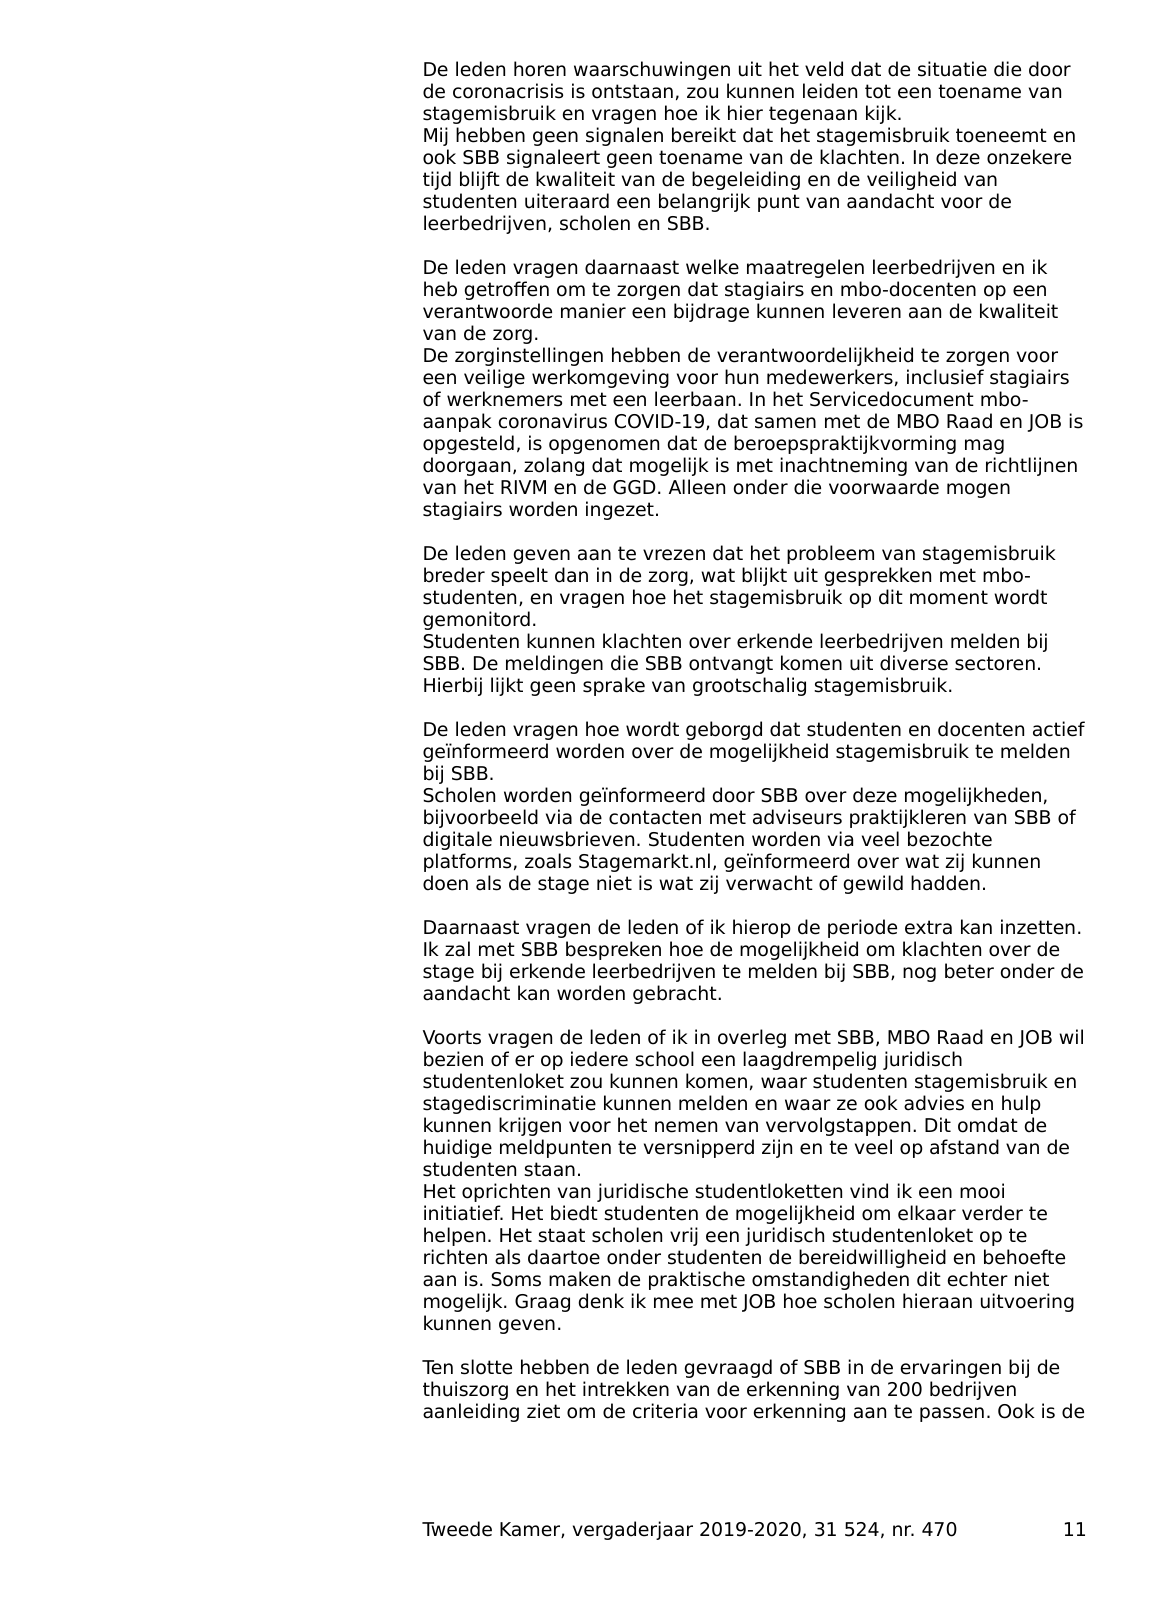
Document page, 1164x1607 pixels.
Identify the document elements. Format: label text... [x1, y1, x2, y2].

text Ik zal met SBB bespreken hoe de mogelijkheid om klachten over de stage bij erkende leerbedrijven te melden bij SBB, nog beter onder de aandacht kan worden gebracht. [422, 939, 1087, 1005]
text De zorginstellingen hebben de verantwoordelijkheid te zorgen voor een veilige werkomgeving voor hun medewerkers, inclusief stagiairs of werknemers met een leerbaan. In het Servicedocument mbo-aanpak coronavirus COVID-19, dat samen met de MBO Raad en JOB is opgesteld, is opgenomen dat de beroepspraktijkvorming mag doorgaan, zolang dat mogelijk is met inachtneming van de richtlijnen van het RIVM en de GGD. Alleen onder die voorwaarde mogen stagiairs worden ingezet. [422, 345, 1087, 521]
text Het oprichten van juridische studentloketten vind ik een mooi initiatief. Het biedt studenten de mogelijkheid om elkaar verder te helpen. Het staat scholen vrij een juridisch studentenloket op te richten als daartoe onder studenten de bereidwilligheid en behoefte aan is. Soms maken de praktische omstandigheden dit echter niet mogelijk. Graag denk ik mee met JOB hoe scholen hieraan uitvoering kunnen geven. [422, 1181, 1087, 1335]
text De leden horen waarschuwingen uit het veld dat de situatie die door de coronacrisis is ontstaan, zou kunnen leiden tot een toename van stagemisbruik en vragen hoe ik hier tegenaan kijk. [422, 59, 1087, 125]
text Studenten kunnen klachten over erkende leerbedrijven melden bij SBB. De meldingen die SBB ontvangt komen uit diverse sectoren. Hierbij lijkt geen sprake van grootschalig stagemisbruik. [422, 631, 1087, 697]
text Daarnaast vragen de leden of ik hierop de periode extra kan inzetten. [422, 917, 1087, 939]
text Mij hebben geen signalen bereikt dat het stagemisbruik toeneemt en ook SBB signaleert geen toename van de klachten. In deze onzekere tijd blijft de kwaliteit van de begeleiding en de veiligheid van studenten uiteraard een belangrijk punt van aandacht voor de leerbedrijven, scholen en SBB. [422, 125, 1087, 235]
text Voorts vragen de leden of ik in overleg met SBB, MBO Raad en JOB wil bezien of er op iedere school een laagdrempelig juridisch studentenloket zou kunnen komen, waar studenten stagemisbruik en stagediscriminatie kunnen melden en waar ze ook advies en hulp kunnen krijgen voor het nemen van vervolgstappen. Dit omdat de huidige meldpunten te versnipperd zijn en te veel op afstand van de studenten staan. [422, 1027, 1087, 1181]
text Scholen worden geïnformeerd door SBB over deze mogelijkheden, bijvoorbeeld via de contacten met adviseurs praktijkleren van SBB of digitale nieuwsbrieven. Studenten worden via veel bezochte platforms, zoals Stagemarkt.nl, geïnformeerd over wat zij kunnen doen als de stage niet is wat zij verwacht of gewild hadden. [422, 785, 1087, 895]
text De leden vragen hoe wordt geborgd dat studenten en docenten actief geïnformeerd worden over de mogelijkheid stagemisbruik te melden bij SBB. [422, 719, 1087, 785]
text Ten slotte hebben de leden gevraagd of SBB in de ervaringen bij de thuiszorg en het intrekken van de erkenning van 200 bedrijven aanleiding ziet om de criteria voor erkenning aan te passen. Ook is de [422, 1357, 1087, 1423]
text De leden geven aan te vrezen dat het probleem van stagemisbruik breder speelt dan in de zorg, wat blijkt uit gesprekken met mbo-studenten, en vragen hoe het stagemisbruik op dit moment wordt gemonitord. [422, 543, 1087, 631]
text De leden vragen daarnaast welke maatregelen leerbedrijven en ik heb getroffen om te zorgen dat stagiairs en mbo-docenten op een verantwoorde manier een bijdrage kunnen leveren aan de kwaliteit van de zorg. [422, 257, 1087, 345]
